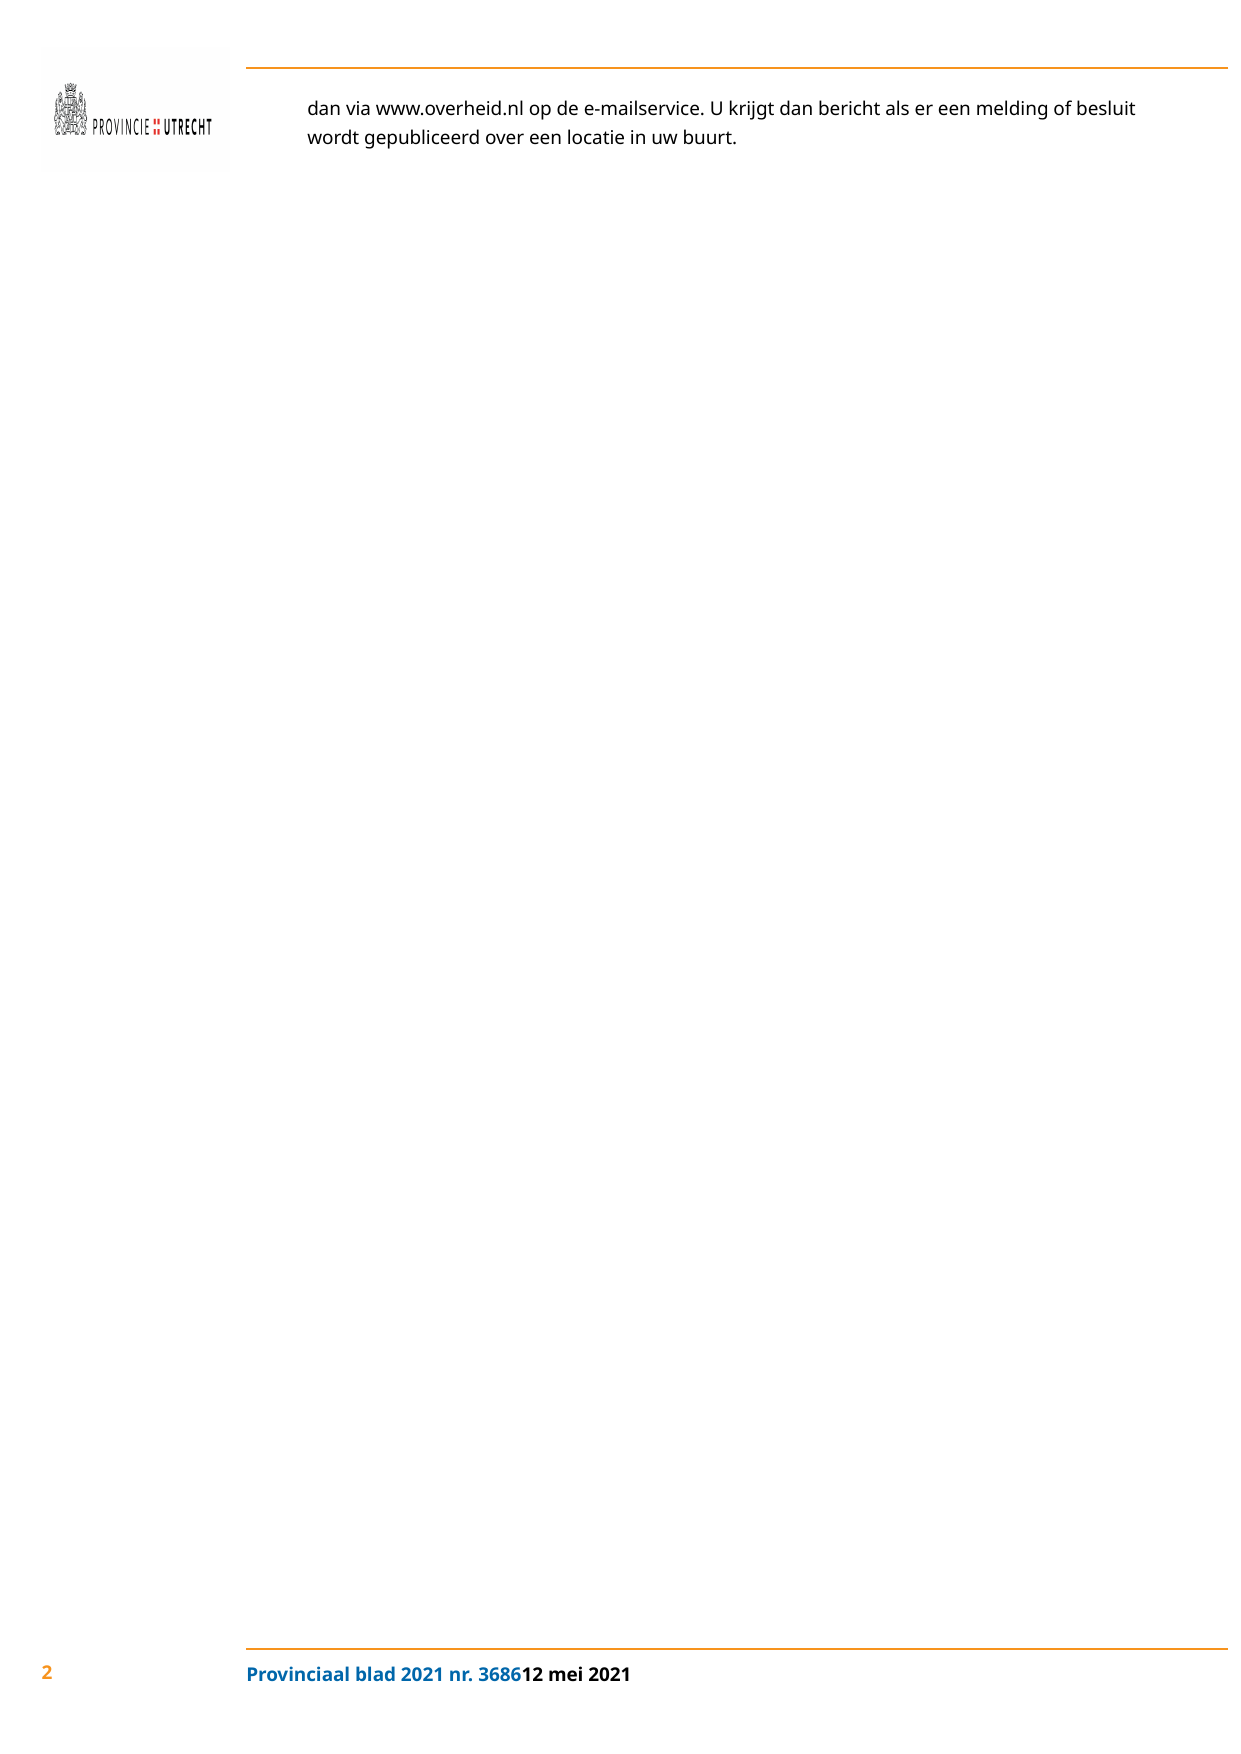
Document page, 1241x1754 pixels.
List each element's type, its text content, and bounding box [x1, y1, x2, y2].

picture [41, 47, 231, 172]
list dan via www.overheid.nl op de e-mailservice. U krijgt dan bericht als er een melding of besluit wordt gepubliceerd over een locatie in uw buurt. [248, 95, 1152, 150]
